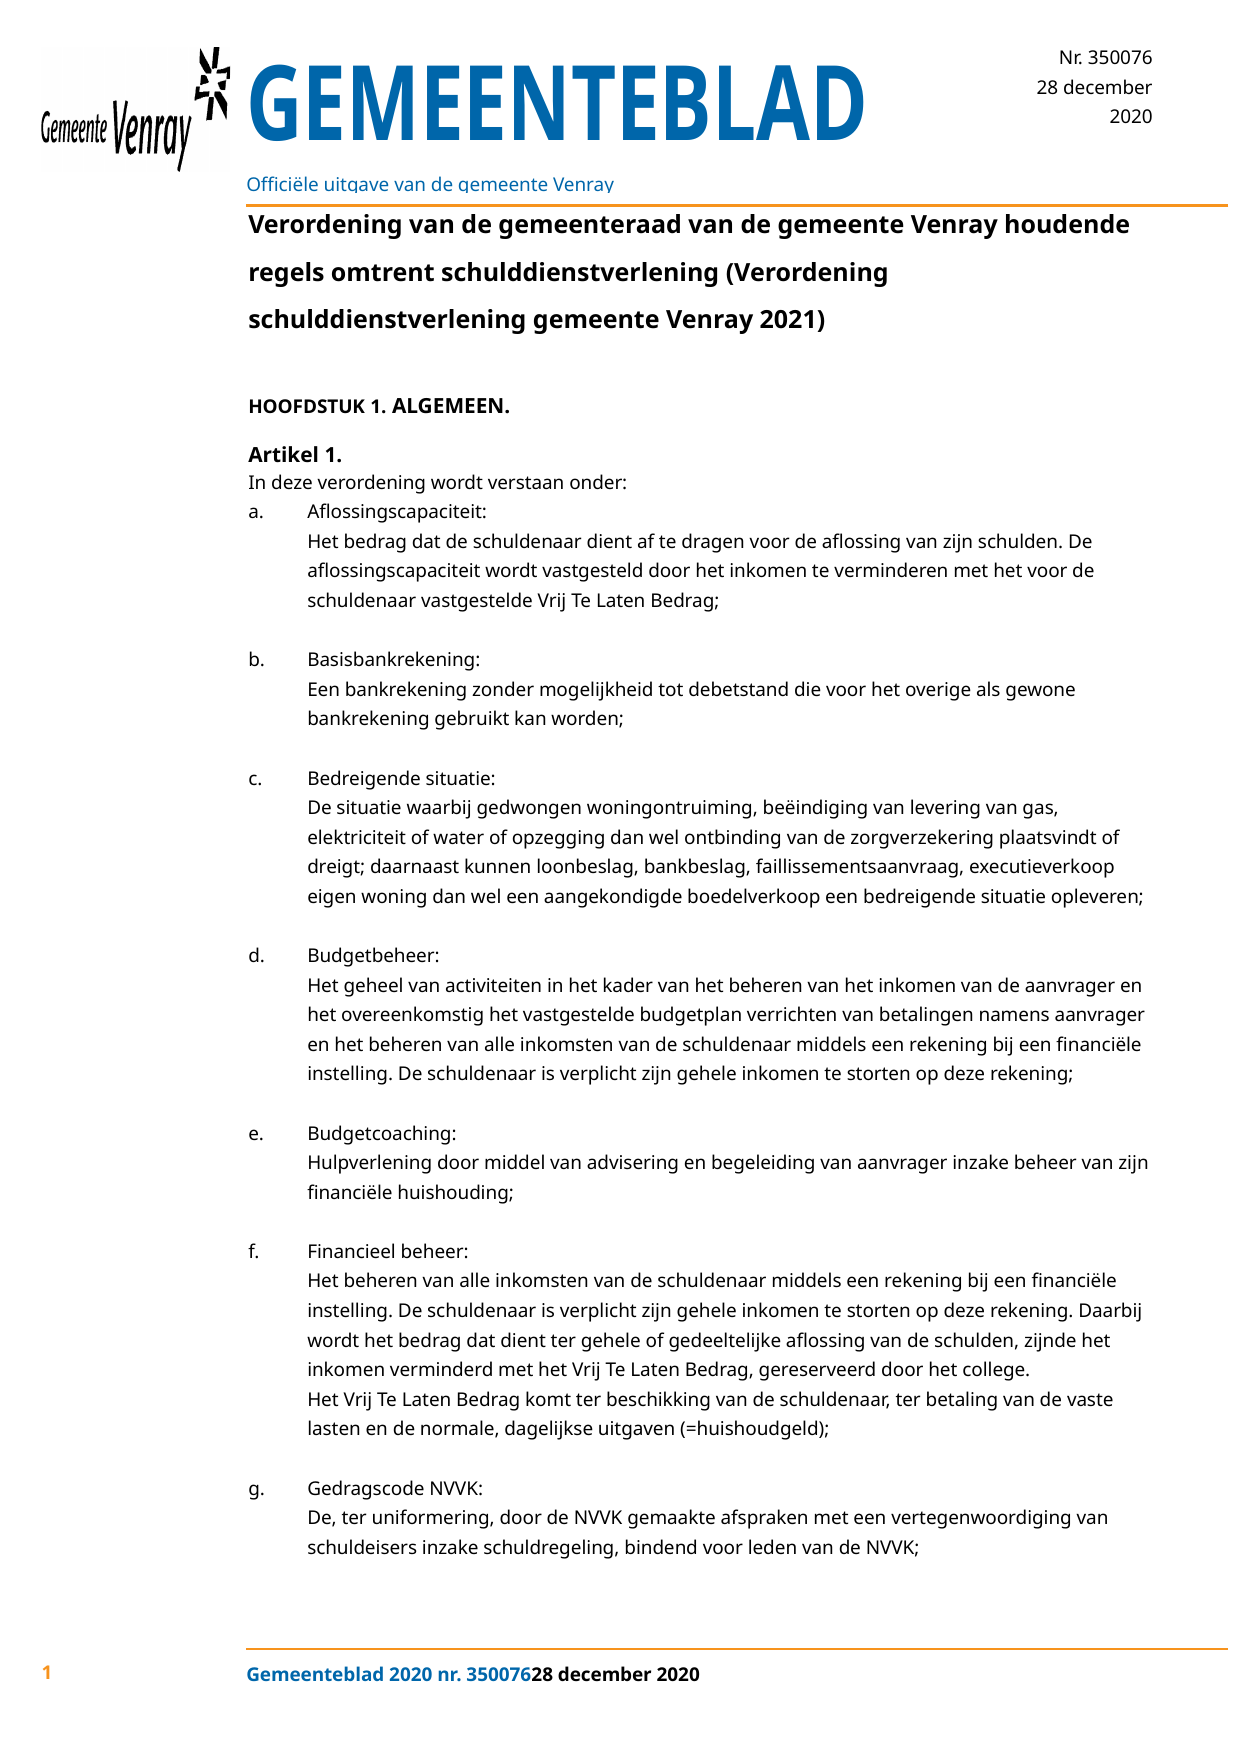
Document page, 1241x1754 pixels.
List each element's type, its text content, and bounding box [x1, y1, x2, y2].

list Bedreigende situatie: [248, 765, 1152, 791]
list Budgetcoaching: [248, 1120, 1152, 1146]
list Gedragscode NVVK: [248, 1475, 1152, 1501]
list Het bedrag dat de schuldenaar dient af te dragen voor de aflossing van zijn schulden. De aflossingscapaciteit wordt vastgesteld door het inkomen te verminderen met het voor de schuldenaar vastgestelde Vrij Te Laten Bedrag; [248, 528, 1152, 613]
text In deze verordening wordt verstaan onder: [248, 469, 1152, 495]
list Aflossingscapaciteit: [248, 498, 1152, 524]
picture [41, 47, 231, 172]
list De situatie waarbij gedwongen woningontruiming, beëindiging van levering van gas, elektriciteit of water of opzegging dan wel ontbinding van de zorgverzekering plaatsvindt of dreigt; daarnaast kunnen loonbeslag, bankbeslag, faillissementsaanvraag, executieverkoop eigen woning dan wel een aangekondigde boedelverkoop een bedreigende situatie opleveren; [248, 794, 1152, 909]
list Budgetbeheer: [248, 942, 1152, 968]
list De, ter uniformering, door de NVVK gemaakte afspraken met een vertegenwoordiging van schuldeisers inzake schuldregeling, bindend voor leden van de NVVK; [248, 1504, 1152, 1560]
list Financieel beheer: [248, 1238, 1152, 1264]
list Basisbankrekening: [248, 646, 1152, 672]
list Het Vrij Te Laten Bedrag komt ter beschikking van de schuldenaar, ter betaling van de vaste lasten en de normale, dagelijkse uitgaven (=huishoudgeld); [248, 1386, 1152, 1441]
list Een bankrekening zonder mogelijkheid tot debetstand die voor het overige als gewone bankrekening gebruikt kan worden; [248, 676, 1152, 731]
text Artikel 1. [248, 441, 1152, 469]
text Verordening van de gemeenteraad van de gemeente Venray houdende regels omtrent schulddienstverlening (Verordening schulddienstverlening gemeente Venray 2021) [248, 207, 1152, 336]
list Het geheel van activiteiten in het kader van het beheren van het inkomen van de aanvrager en het overeenkomstig het vastgestelde budgetplan verrichten van betalingen namens aanvrager en het beheren van alle inkomsten van de schuldenaar middels een rekening bij een financiële instelling. De schuldenaar is verplicht zijn gehele inkomen te storten op deze rekening; [248, 972, 1152, 1086]
list Hulpverlening door middel van advisering en begeleiding van aanvrager inzake beheer van zijn financiële huishouding; [248, 1149, 1152, 1205]
list Het beheren van alle inkomsten van de schuldenaar middels een rekening bij een financiële instelling. De schuldenaar is verplicht zijn gehele inkomen te storten op deze rekening. Daarbij wordt het bedrag dat dient ter gehele of gedeeltelijke aflossing van de schulden, zijnde het inkomen verminderd met het Vrij Te Laten Bedrag, gereserveerd door het college. [248, 1268, 1152, 1382]
text HOOFDSTUK 1. ALGEMEEN. [248, 391, 1152, 420]
